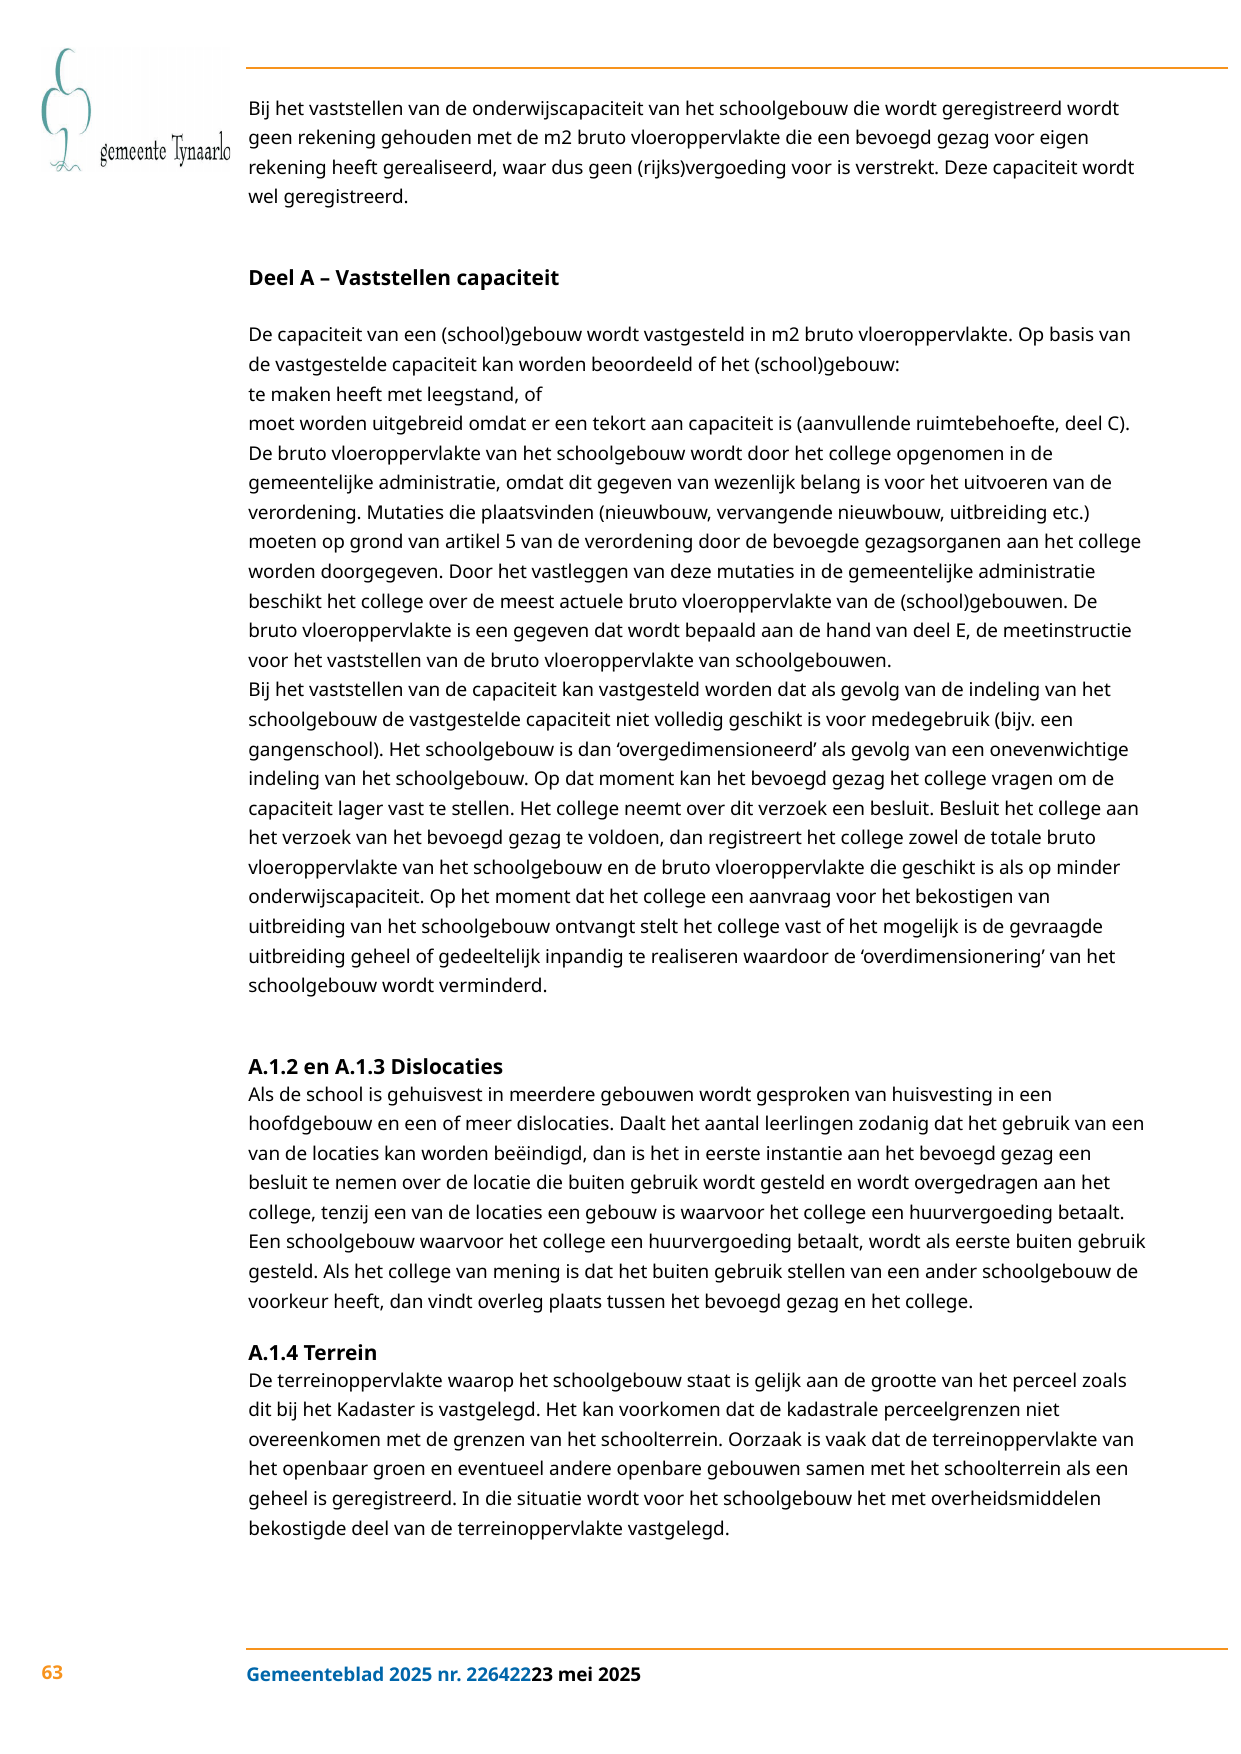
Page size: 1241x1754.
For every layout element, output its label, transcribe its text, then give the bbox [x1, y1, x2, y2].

text Bij het vaststellen van de capaciteit kan vastgesteld worden dat als gevolg van de indeling van het schoolgebouw de vastgestelde capaciteit niet volledig geschikt is voor medegebruik (bijv. een gangenschool). Het schoolgebouw is dan ‘overgedimensioneerd’ als gevolg van een onevenwichtige indeling van het schoolgebouw. Op dat moment kan het bevoegd gezag het college vragen om de capaciteit lager vast te stellen. Het college neemt over dit verzoek een besluit. Besluit het college aan het verzoek van het bevoegd gezag te voldoen, dan registreert het college zowel de totale bruto vloeroppervlakte van het schoolgebouw en de bruto vloeroppervlakte die geschikt is als op minder onderwijscapaciteit. Op het moment dat het college een aanvraag voor het bekostigen van uitbreiding van het schoolgebouw ontvangt stelt het college vast of het mogelijk is de gevraagde uitbreiding geheel of gedeeltelijk inpandig te realiseren waardoor de ‘overdimensionering’ van het schoolgebouw wordt verminderd. [248, 677, 1152, 998]
text moet worden uitgebreid omdat er een tekort aan capaciteit is (aanvullende ruimtebehoefte, deel C). [248, 410, 1152, 436]
text De bruto vloeroppervlakte van het schoolgebouw wordt door het college opgenomen in de gemeentelijke administratie, omdat dit gegeven van wezenlijk belang is voor het uitvoeren van de verordening. Mutaties die plaatsvinden (nieuwbouw, vervangende nieuwbouw, uitbreiding etc.) moeten op grond van artikel 5 van de verordening door de bevoegde gezagsorganen aan het college worden doorgegeven. Door het vastleggen van deze mutaties in de gemeentelijke administratie beschikt het college over de meest actuele bruto vloeroppervlakte van de (school)gebouwen. De bruto vloeroppervlakte is een gegeven dat wordt bepaald aan de hand van deel E, de meetinstructie voor het vaststellen van de bruto vloeroppervlakte van schoolgebouwen. [248, 440, 1152, 673]
text A.1.2 en A.1.3 Dislocaties [248, 1052, 1152, 1081]
text Deel A – Vaststellen capaciteit [248, 263, 1152, 292]
text te maken heeft met leegstand, of [248, 381, 1152, 406]
text Als de school is gehuisvest in meerdere gebouwen wordt gesproken van huisvesting in een hoofdgebouw en een of meer dislocaties. Daalt het aantal leerlingen zodanig dat het gebruik van een van de locaties kan worden beëindigd, dan is het in eerste instantie aan het bevoegd gezag een besluit te nemen over de locatie die buiten gebruik wordt gesteld en wordt overgedragen aan het college, tenzij een van de locaties een gebouw is waarvoor het college een huurvergoeding betaalt. Een schoolgebouw waarvoor het college een huurvergoeding betaalt, wordt als eerste buiten gebruik gesteld. Als het college van mening is dat het buiten gebruik stellen van een ander schoolgebouw de voorkeur heeft, dan vindt overleg plaats tussen het bevoegd gezag en het college. [248, 1081, 1152, 1314]
text A.1.4 Terrein [248, 1338, 1152, 1367]
text De terreinoppervlakte waarop het schoolgebouw staat is gelijk aan de grootte van het perceel zoals dit bij het Kadaster is vastgelegd. Het kan voorkomen dat de kadastrale perceelgrenzen niet overeenkomen met de grenzen van het schoolterrein. Oorzaak is vaak dat de terreinoppervlakte van het openbaar groen en eventueel andere openbare gebouwen samen met het schoolterrein als een geheel is geregistreerd. In die situatie wordt voor het schoolgebouw het met overheidsmiddelen bekostigde deel van de terreinoppervlakte vastgelegd. [248, 1367, 1152, 1540]
text Bij het vaststellen van de onderwijscapaciteit van het schoolgebouw die wordt geregistreerd wordt geen rekening gehouden met de m2 bruto vloeroppervlakte die een bevoegd gezag voor eigen rekening heeft gerealiseerd, waar dus geen (rijks)vergoeding voor is verstrekt. Deze capaciteit wordt wel geregistreerd. [248, 95, 1152, 209]
picture [41, 47, 231, 172]
text De capaciteit van een (school)gebouw wordt vastgesteld in m2 bruto vloeroppervlakte. Op basis van de vastgestelde capaciteit kan worden beoordeeld of het (school)gebouw: [248, 322, 1152, 377]
